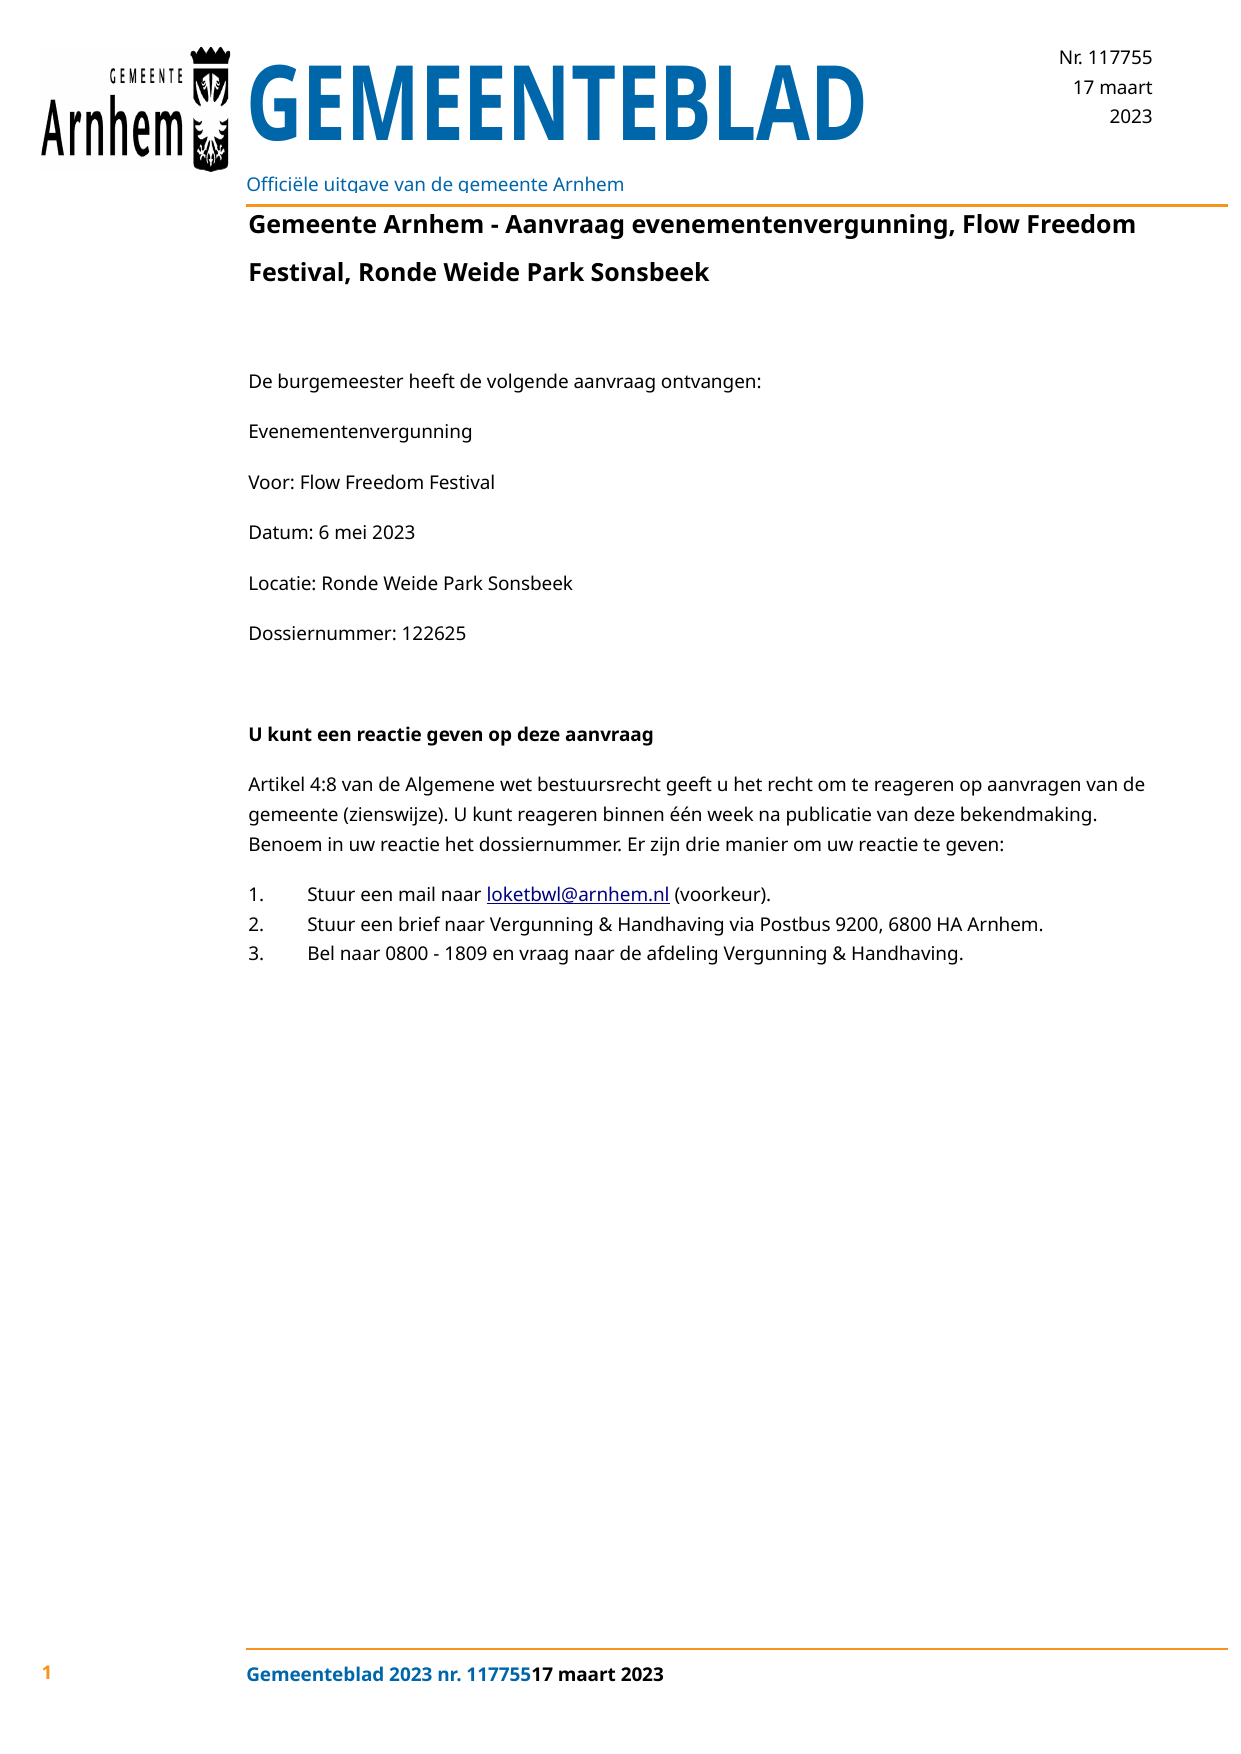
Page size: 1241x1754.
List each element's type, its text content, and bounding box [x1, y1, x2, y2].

text Artikel 4:8 van de Algemene wet bestuursrecht geeft u het recht om te reageren op aanvragen van de gemeente (zienswijze). U kunt reageren binnen één week na publicatie van deze bekendmaking. Benoem in uw reactie het dossiernummer. Er zijn drie manier om uw reactie te geven: [248, 772, 1152, 857]
list Stuur een brief naar Vergunning & Handhaving via Postbus 9200, 6800 HA Arnhem. [248, 911, 1152, 937]
picture [41, 47, 231, 172]
text Gemeente Arnhem - Aanvraag evenementenvergunning, Flow Freedom Festival, Ronde Weide Park Sonsbeek [248, 207, 1152, 288]
text Dossiernummer: 122625 [248, 620, 1152, 646]
list Stuur een mail naar loketbwl@arnhem.nl (voorkeur). [248, 881, 1152, 907]
text Voor: Flow Freedom Festival [248, 469, 1152, 495]
text Datum: 6 mei 2023 [248, 519, 1152, 545]
text Evenementenvergunning [248, 419, 1152, 444]
list Bel naar 0800 - 1809 en vraag naar de afdeling Vergunning & Handhaving. [248, 940, 1152, 966]
text De burgemeester heeft de volgende aanvraag ontvangen: [248, 368, 1152, 394]
text U kunt een reactie geven op deze aanvraag [248, 721, 1152, 747]
text Locatie: Ronde Weide Park Sonsbeek [248, 570, 1152, 596]
